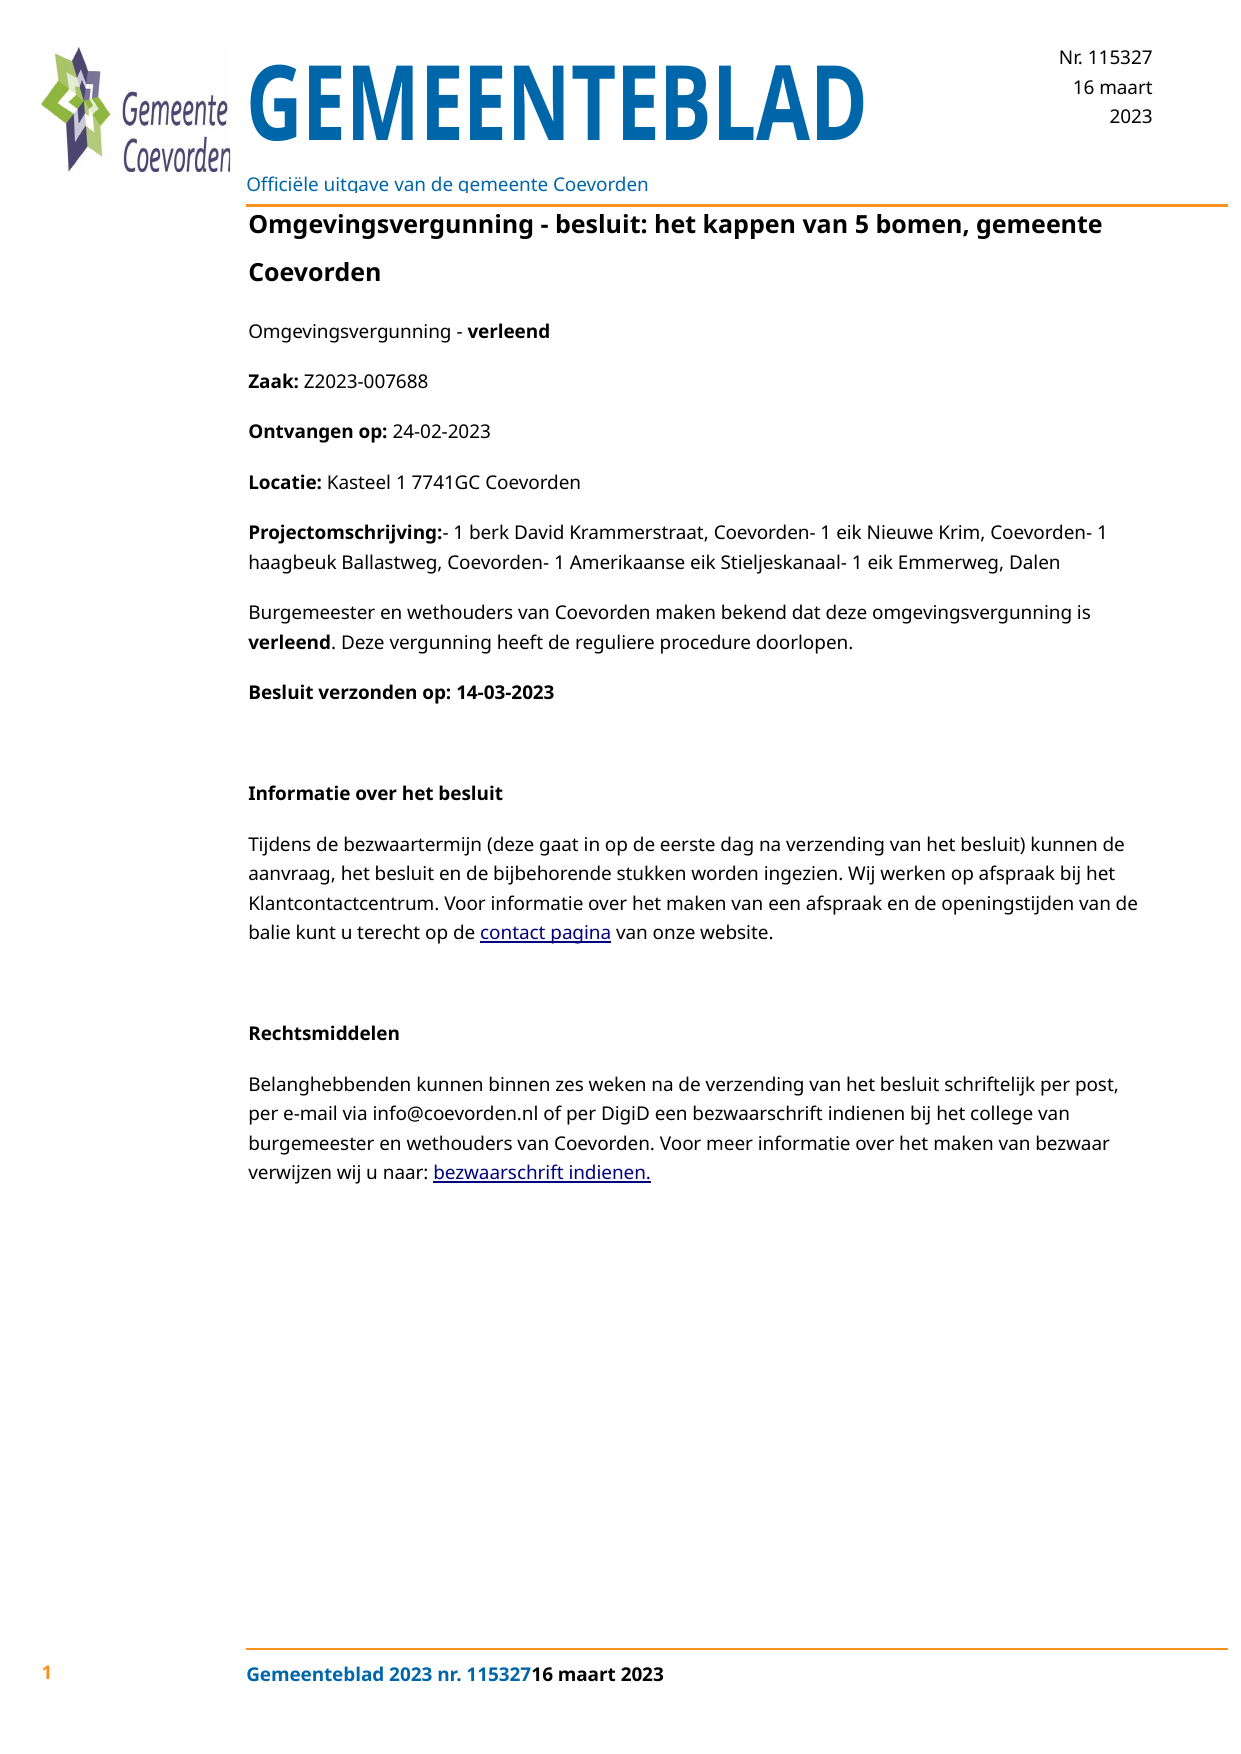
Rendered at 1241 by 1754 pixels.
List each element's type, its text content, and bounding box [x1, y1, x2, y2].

picture [41, 47, 231, 172]
text Rechtsmiddelen [248, 1020, 1152, 1046]
text Ontvangen op: 24-02-2023 [248, 419, 1152, 444]
text Locatie: Kasteel 1 7741GC Coevorden [248, 469, 1152, 495]
text Tijdens de bezwaartermijn (deze gaat in op de eerste dag na verzending van het besluit) kunnen de aanvraag, het besluit en de bijbehorende stukken worden ingezien. Wij werken op afspraak bij het Klantcontactcentrum. Voor informatie over het maken van een afspraak en de openingstijden van de balie kunt u terecht op de contact pagina van onze website. [248, 831, 1152, 945]
text Omgevingsvergunning - besluit: het kappen van 5 bomen, gemeente Coevorden [248, 207, 1152, 288]
text Omgevingsvergunning - verleend [248, 318, 1152, 344]
text Zaak: Z2023-007688 [248, 368, 1152, 394]
text Projectomschrijving:- 1 berk David Krammerstraat, Coevorden- 1 eik Nieuwe Krim, Coevorden- 1 haagbeuk Ballastweg, Coevorden- 1 Amerikaanse eik Stieljeskanaal- 1 eik Emmerweg, Dalen [248, 519, 1152, 575]
text Besluit verzonden op: 14-03-2023 [248, 679, 1152, 705]
text Burgemeester en wethouders van Coevorden maken bekend dat deze omgevingsvergunning is verleend. Deze vergunning heeft de reguliere procedure doorlopen. [248, 599, 1152, 655]
text Informatie over het besluit [248, 780, 1152, 806]
text Belanghebbenden kunnen binnen zes weken na de verzending van het besluit schriftelijk per post, per e-mail via info@coevorden.nl of per DigiD een bezwaarschrift indienen bij het college van burgemeester en wethouders van Coevorden. Voor meer informatie over het maken van bezwaar verwijzen wij u naar: bezwaarschrift indienen. [248, 1071, 1152, 1185]
